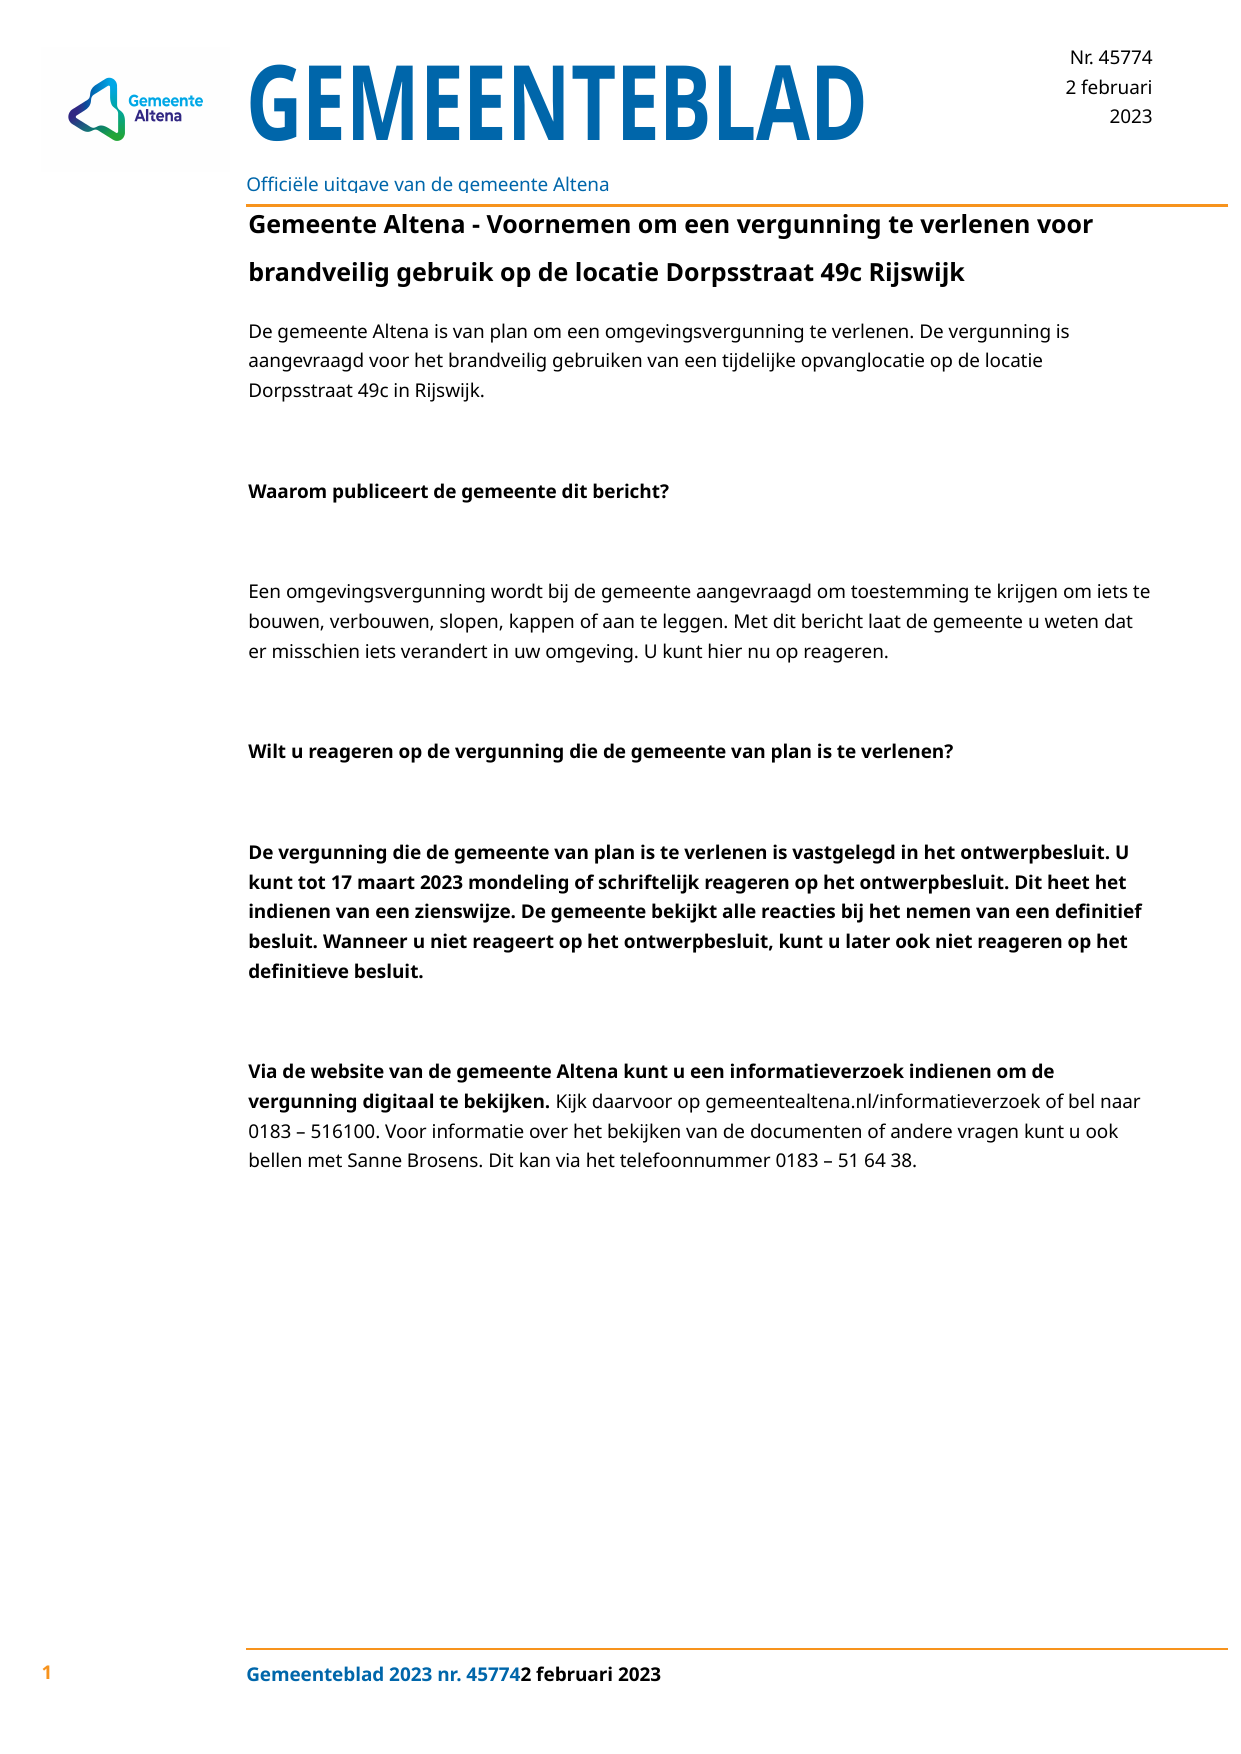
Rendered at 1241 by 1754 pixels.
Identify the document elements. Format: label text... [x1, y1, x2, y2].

text Wilt u reageren op de vergunning die de gemeente van plan is te verlenen? [248, 739, 1152, 764]
text Gemeente Altena - Voornemen om een vergunning te verlenen voor brandveilig gebruik op de locatie Dorpsstraat 49c Rijswijk [248, 207, 1152, 288]
text De vergunning die de gemeente van plan is te verlenen is vastgelegd in het ontwerpbesluit. U kunt tot 17 maart 2023 mondeling of schriftelijk reageren op het ontwerpbesluit. Dit heet het indienen van een zienswijze. De gemeente bekijkt alle reacties bij het nemen van een definitief besluit. Wanneer u niet reageert op het ontwerpbesluit, kunt u later ook niet reageren op het definitieve besluit. [248, 839, 1152, 984]
text Waarom publiceert de gemeente dit bericht? [248, 478, 1152, 504]
picture [41, 47, 231, 172]
text Een omgevingsvergunning wordt bij de gemeente aangevraagd om toestemming te krijgen om iets te bouwen, verbouwen, slopen, kappen of aan te leggen. Met dit bericht laat de gemeente u weten dat er misschien iets verandert in uw omgeving. U kunt hier nu op reageren. [248, 579, 1152, 664]
text De gemeente Altena is van plan om een omgevingsvergunning te verlenen. De vergunning is aangevraagd voor het brandveilig gebruiken van een tijdelijke opvanglocatie op de locatie Dorpsstraat 49c in Rijswijk. [248, 318, 1152, 403]
text Via de website van de gemeente Altena kunt u een informatieverzoek indienen om de vergunning digitaal te bekijken. Kijk daarvoor op gemeentealtena.nl/informatieverzoek of bel naar 0183 – 516100. Voor informatie over het bekijken van de documenten of andere vragen kunt u ook bellen met Sanne Brosens. Dit kan via het telefoonnummer 0183 – 51 64 38. [248, 1059, 1152, 1173]
